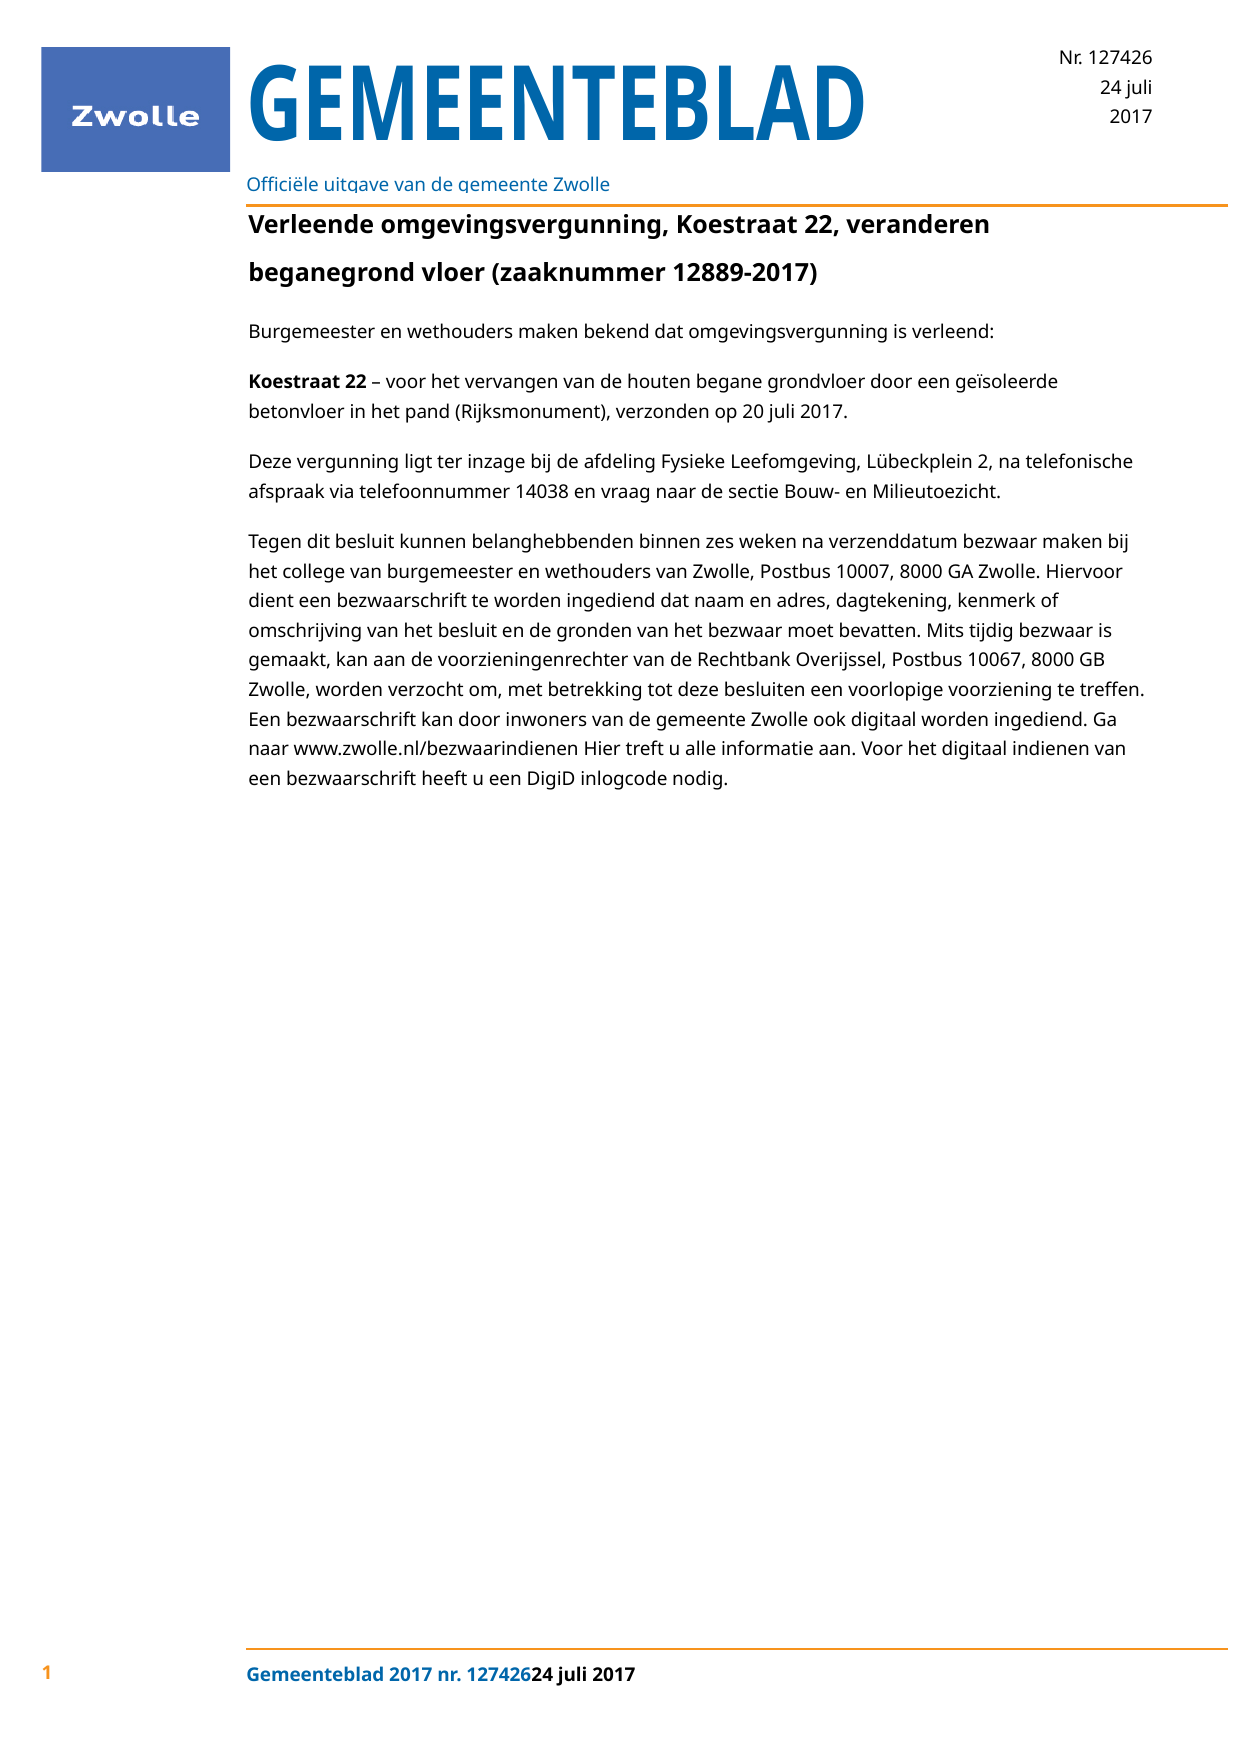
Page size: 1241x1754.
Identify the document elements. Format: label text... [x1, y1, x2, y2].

text Tegen dit besluit kunnen belanghebbenden binnen zes weken na verzenddatum bezwaar maken bij het college van burgemeester en wethouders van Zwolle, Postbus 10007, 8000 GA Zwolle. Hiervoor dient een bezwaarschrift te worden ingediend dat naam en adres, dagtekening, kenmerk of omschrijving van het besluit en de gronden van het bezwaar moet bevatten. Mits tijdig bezwaar is gemaakt, kan aan de voorzieningenrechter van de Rechtbank Overijssel, Postbus 10067, 8000 GB Zwolle, worden verzocht om, met betrekking tot deze besluiten een voorlopige voorziening te treffen. Een bezwaarschrift kan door inwoners van de gemeente Zwolle ook digitaal worden ingediend. Ga naar www.zwolle.nl/bezwaarindienen Hier treft u alle informatie aan. Voor het digitaal indienen van een bezwaarschrift heeft u een DigiD inlogcode nodig. [248, 528, 1152, 791]
picture [41, 47, 231, 172]
text Verleende omgevingsvergunning, Koestraat 22, veranderen beganegrond vloer (zaaknummer 12889-2017) [248, 207, 1152, 288]
text Koestraat 22 – voor het vervangen van de houten begane grondvloer door een geïsoleerde betonvloer in het pand (Rijksmonument), verzonden op 20 juli 2017. [248, 368, 1152, 424]
text Deze vergunning ligt ter inzage bij de afdeling Fysieke Leefomgeving, Lübeckplein 2, na telefonische afspraak via telefoonnummer 14038 en vraag naar de sectie Bouw- en Milieutoezicht. [248, 448, 1152, 504]
text Burgemeester en wethouders maken bekend dat omgevingsvergunning is verleend: [248, 318, 1152, 344]
